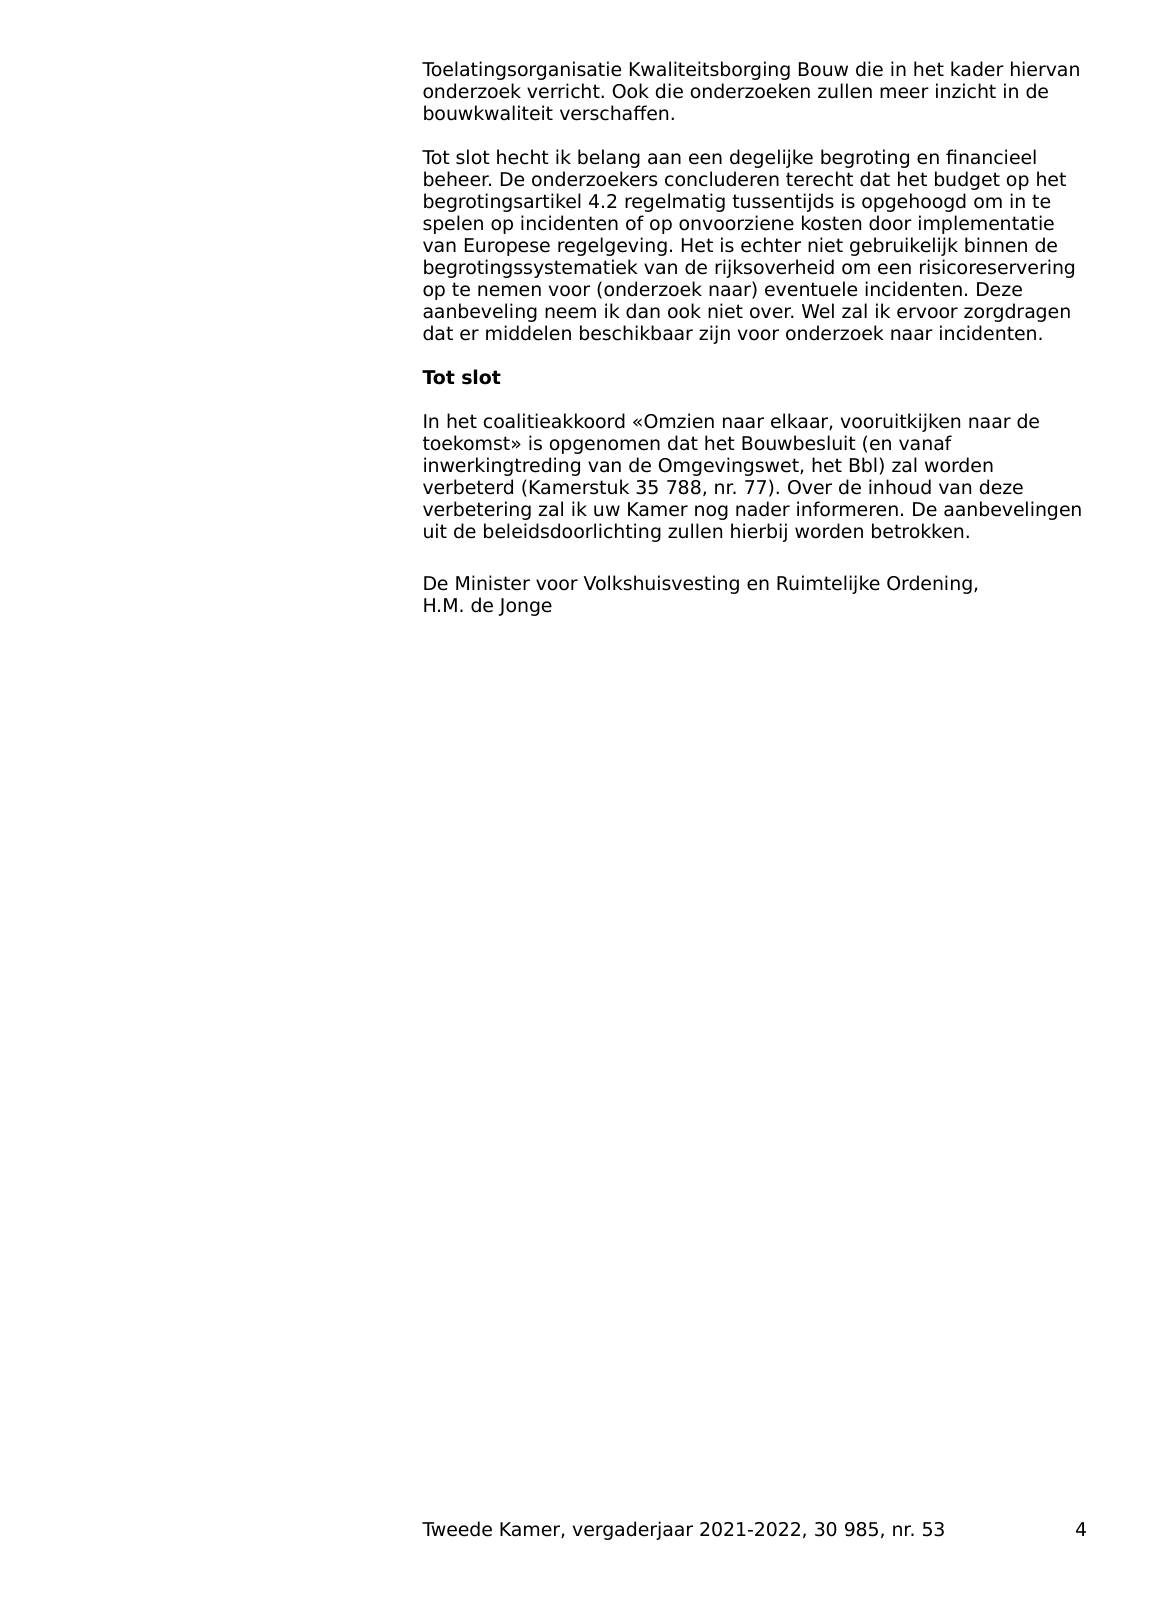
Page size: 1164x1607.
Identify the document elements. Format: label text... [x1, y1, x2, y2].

subtitle Tot slot [422, 367, 1087, 389]
text Toelatingsorganisatie Kwaliteitsborging Bouw die in het kader hiervan onderzoek verricht. Ook die onderzoeken zullen meer inzicht in de bouwkwaliteit verschaffen. [422, 59, 1087, 125]
text De Minister voor Volkshuisvesting en Ruimtelijke Ordening, H.M. de Jonge [422, 573, 1087, 617]
text Tot slot hecht ik belang aan een degelijke begroting en financieel beheer. De onderzoekers concluderen terecht dat het budget op het begrotingsartikel 4.2 regelmatig tussentijds is opgehoogd om in te spelen op incidenten of op onvoorziene kosten door implementatie van Europese regelgeving. Het is echter niet gebruikelijk binnen de begrotingssystematiek van de rijksoverheid om een risicoreservering op te nemen voor (onderzoek naar) eventuele incidenten. Deze aanbeveling neem ik dan ook niet over. Wel zal ik ervoor zorgdragen dat er middelen beschikbaar zijn voor onderzoek naar incidenten. [422, 147, 1087, 345]
text In het coalitieakkoord «Omzien naar elkaar, vooruitkijken naar de toekomst» is opgenomen dat het Bouwbesluit (en vanaf inwerkingtreding van de Omgevingswet, het Bbl) zal worden verbeterd (Kamerstuk 35 788, nr. 77). Over de inhoud van deze verbetering zal ik uw Kamer nog nader informeren. De aanbevelingen uit de beleidsdoorlichting zullen hierbij worden betrokken. [422, 411, 1087, 543]
